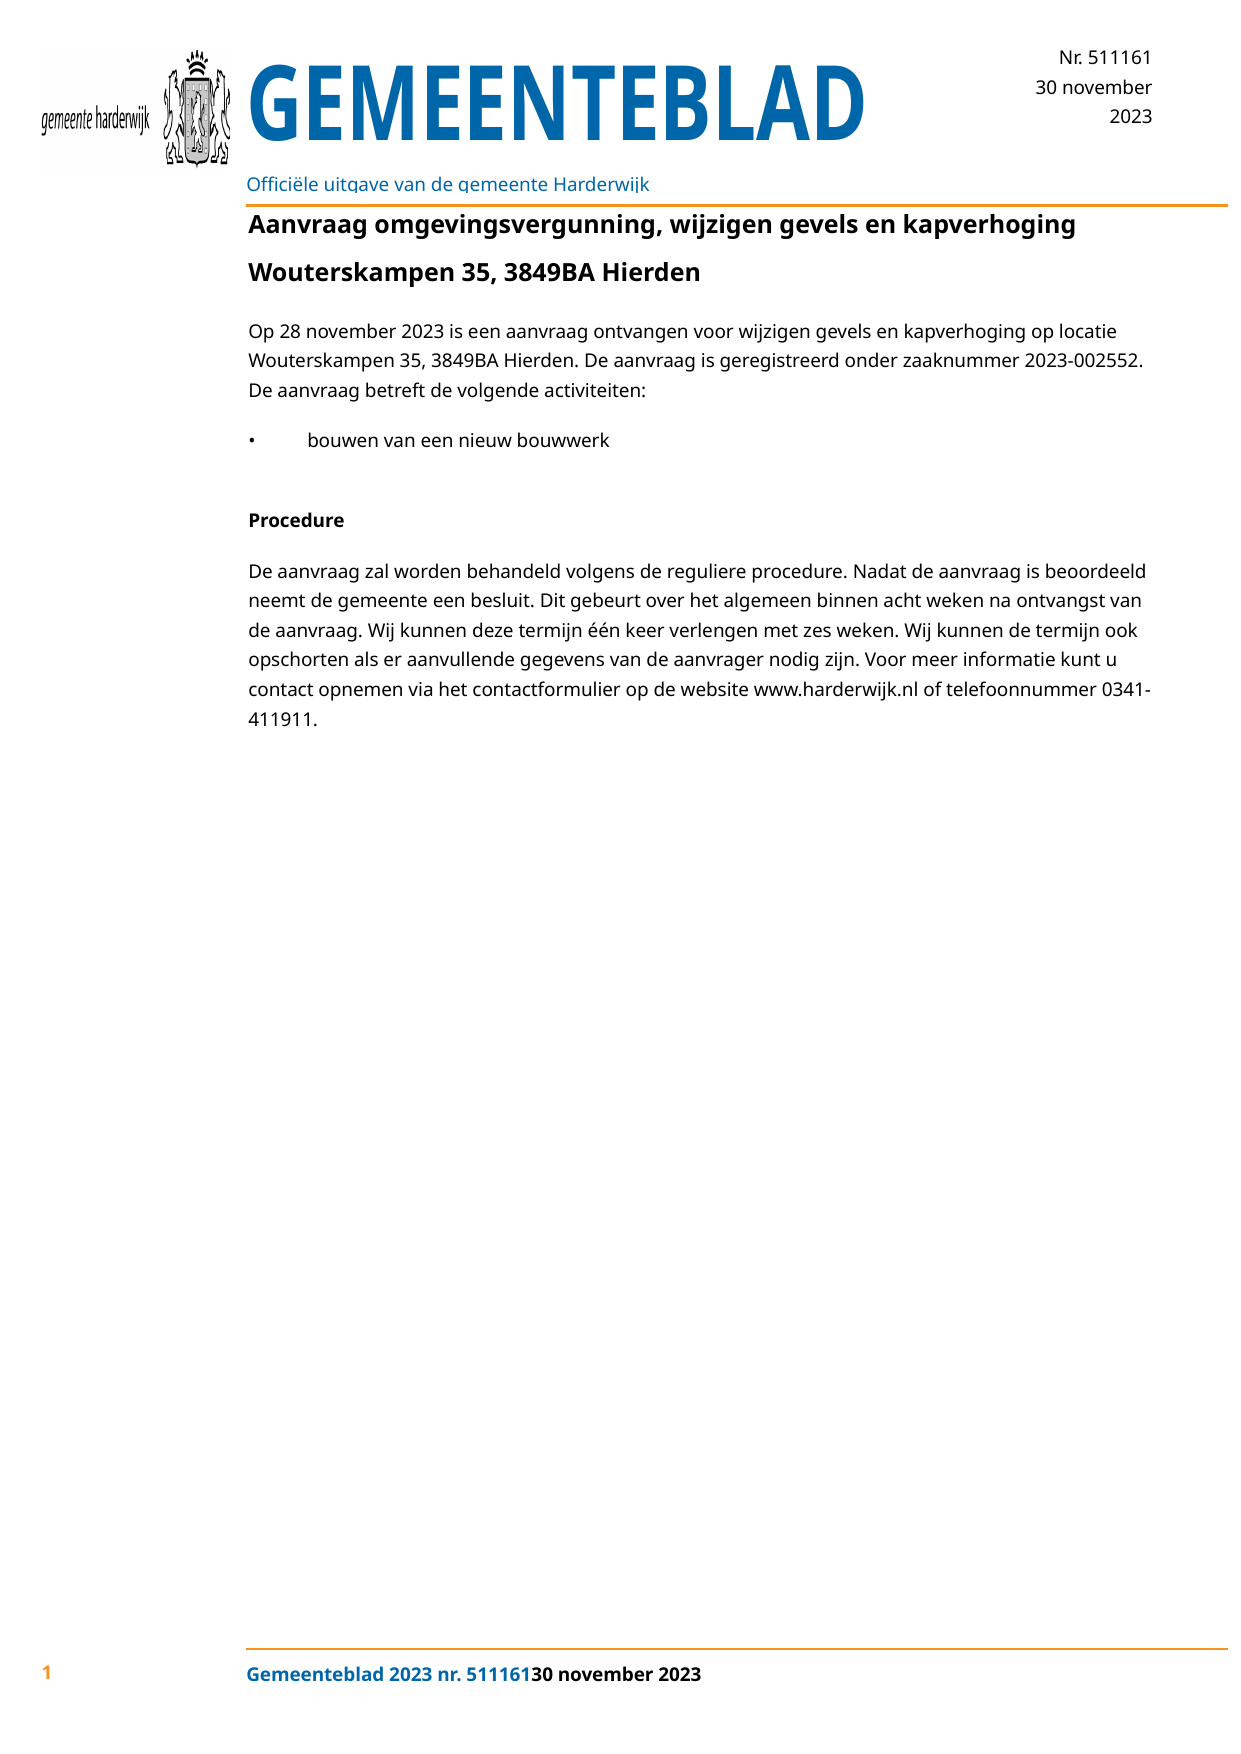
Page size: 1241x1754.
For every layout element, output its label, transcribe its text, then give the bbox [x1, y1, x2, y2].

text Op 28 november 2023 is een aanvraag ontvangen voor wijzigen gevels en kapverhoging op locatie Wouterskampen 35, 3849BA Hierden. De aanvraag is geregistreerd onder zaaknummer 2023-002552. De aanvraag betreft de volgende activiteiten: [248, 318, 1152, 403]
text De aanvraag zal worden behandeld volgens de reguliere procedure. Nadat de aanvraag is beoordeeld neemt de gemeente een besluit. Dit gebeurt over het algemeen binnen acht weken na ontvangst van de aanvraag. Wij kunnen deze termijn één keer verlengen met zes weken. Wij kunnen de termijn ook opschorten als er aanvullende gegevens van de aanvrager nodig zijn. Voor meer informatie kunt u contact opnemen via het contactformulier op de website www.harderwijk.nl of telefoonnummer 0341-411911. [248, 558, 1152, 732]
list bouwen van een nieuw bouwwerk [248, 427, 1152, 453]
picture [41, 47, 231, 172]
text Aanvraag omgevingsvergunning, wijzigen gevels en kapverhoging Wouterskampen 35, 3849BA Hierden [248, 207, 1152, 288]
text Procedure [248, 507, 1152, 533]
